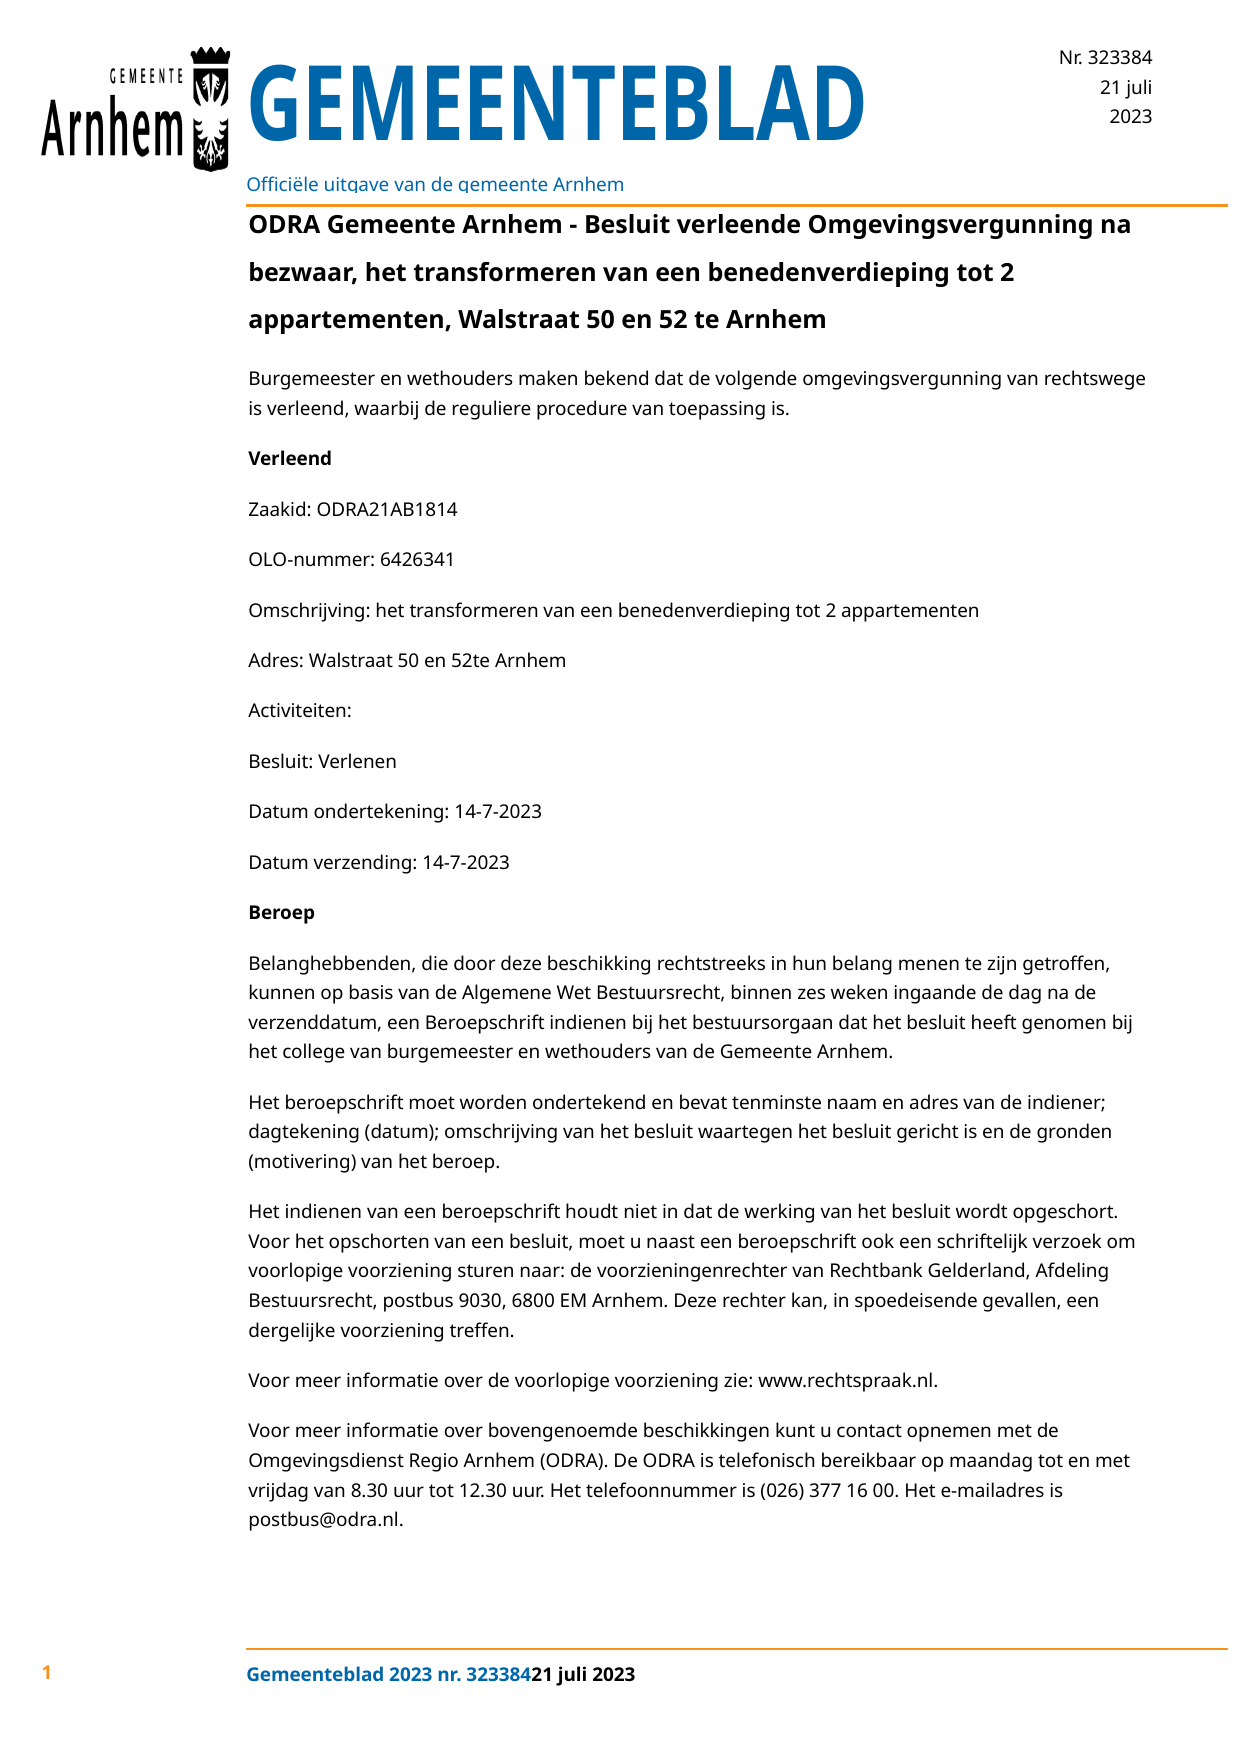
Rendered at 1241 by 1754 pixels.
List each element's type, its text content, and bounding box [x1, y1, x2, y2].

text Omschrijving: het transformeren van een benedenverdieping tot 2 appartementen [248, 597, 1152, 622]
text Datum verzending: 14-7-2023 [248, 849, 1152, 874]
text Activiteiten: [248, 698, 1152, 723]
text Beroep [248, 899, 1152, 925]
text Belanghebbenden, die door deze beschikking rechtstreeks in hun belang menen te zijn getroffen, kunnen op basis van de Algemene Wet Bestuursrecht, binnen zes weken ingaande de dag na de verzenddatum, een Beroepschrift indienen bij het bestuursorgaan dat het besluit heeft genomen bij het college van burgemeester en wethouders van de Gemeente Arnhem. [248, 950, 1152, 1064]
text Zaakid: ODRA21AB1814 [248, 496, 1152, 522]
text Voor meer informatie over de voorlopige voorziening zie: www.rechtspraak.nl. [248, 1367, 1152, 1393]
text ODRA Gemeente Arnhem - Besluit verleende Omgevingsvergunning na bezwaar, het transformeren van een benedenverdieping tot 2 appartementen, Walstraat 50 en 52 te Arnhem [248, 207, 1152, 336]
text Het indienen van een beroepschrift houdt niet in dat de werking van het besluit wordt opgeschort. Voor het opschorten van een besluit, moet u naast een beroepschrift ook een schriftelijk verzoek om voorlopige voorziening sturen naar: de voorzieningenrechter van Rechtbank Gelderland, Afdeling Bestuursrecht, postbus 9030, 6800 EM Arnhem. Deze rechter kan, in spoedeisende gevallen, een dergelijke voorziening treffen. [248, 1198, 1152, 1342]
picture [41, 47, 231, 172]
text Adres: Walstraat 50 en 52te Arnhem [248, 647, 1152, 673]
text Verleend [248, 446, 1152, 471]
text Besluit: Verlenen [248, 748, 1152, 774]
text Burgemeester en wethouders maken bekend dat de volgende omgevingsvergunning van rechtswege is verleend, waarbij de reguliere procedure van toepassing is. [248, 366, 1152, 421]
text OLO-nummer: 6426341 [248, 546, 1152, 572]
text Het beroepschrift moet worden ondertekend en bevat tenminste naam en adres van de indiener; dagtekening (datum); omschrijving van het besluit waartegen het besluit gericht is en de gronden (motivering) van het beroep. [248, 1089, 1152, 1174]
text Voor meer informatie over bovengenoemde beschikkingen kunt u contact opnemen met de Omgevingsdienst Regio Arnhem (ODRA). De ODRA is telefonisch bereikbaar op maandag tot en met vrijdag van 8.30 uur tot 12.30 uur. Het telefoonnummer is (026) 377 16 00. Het e-mailadres is postbus@odra.nl. [248, 1418, 1152, 1532]
text Datum ondertekening: 14-7-2023 [248, 798, 1152, 824]
